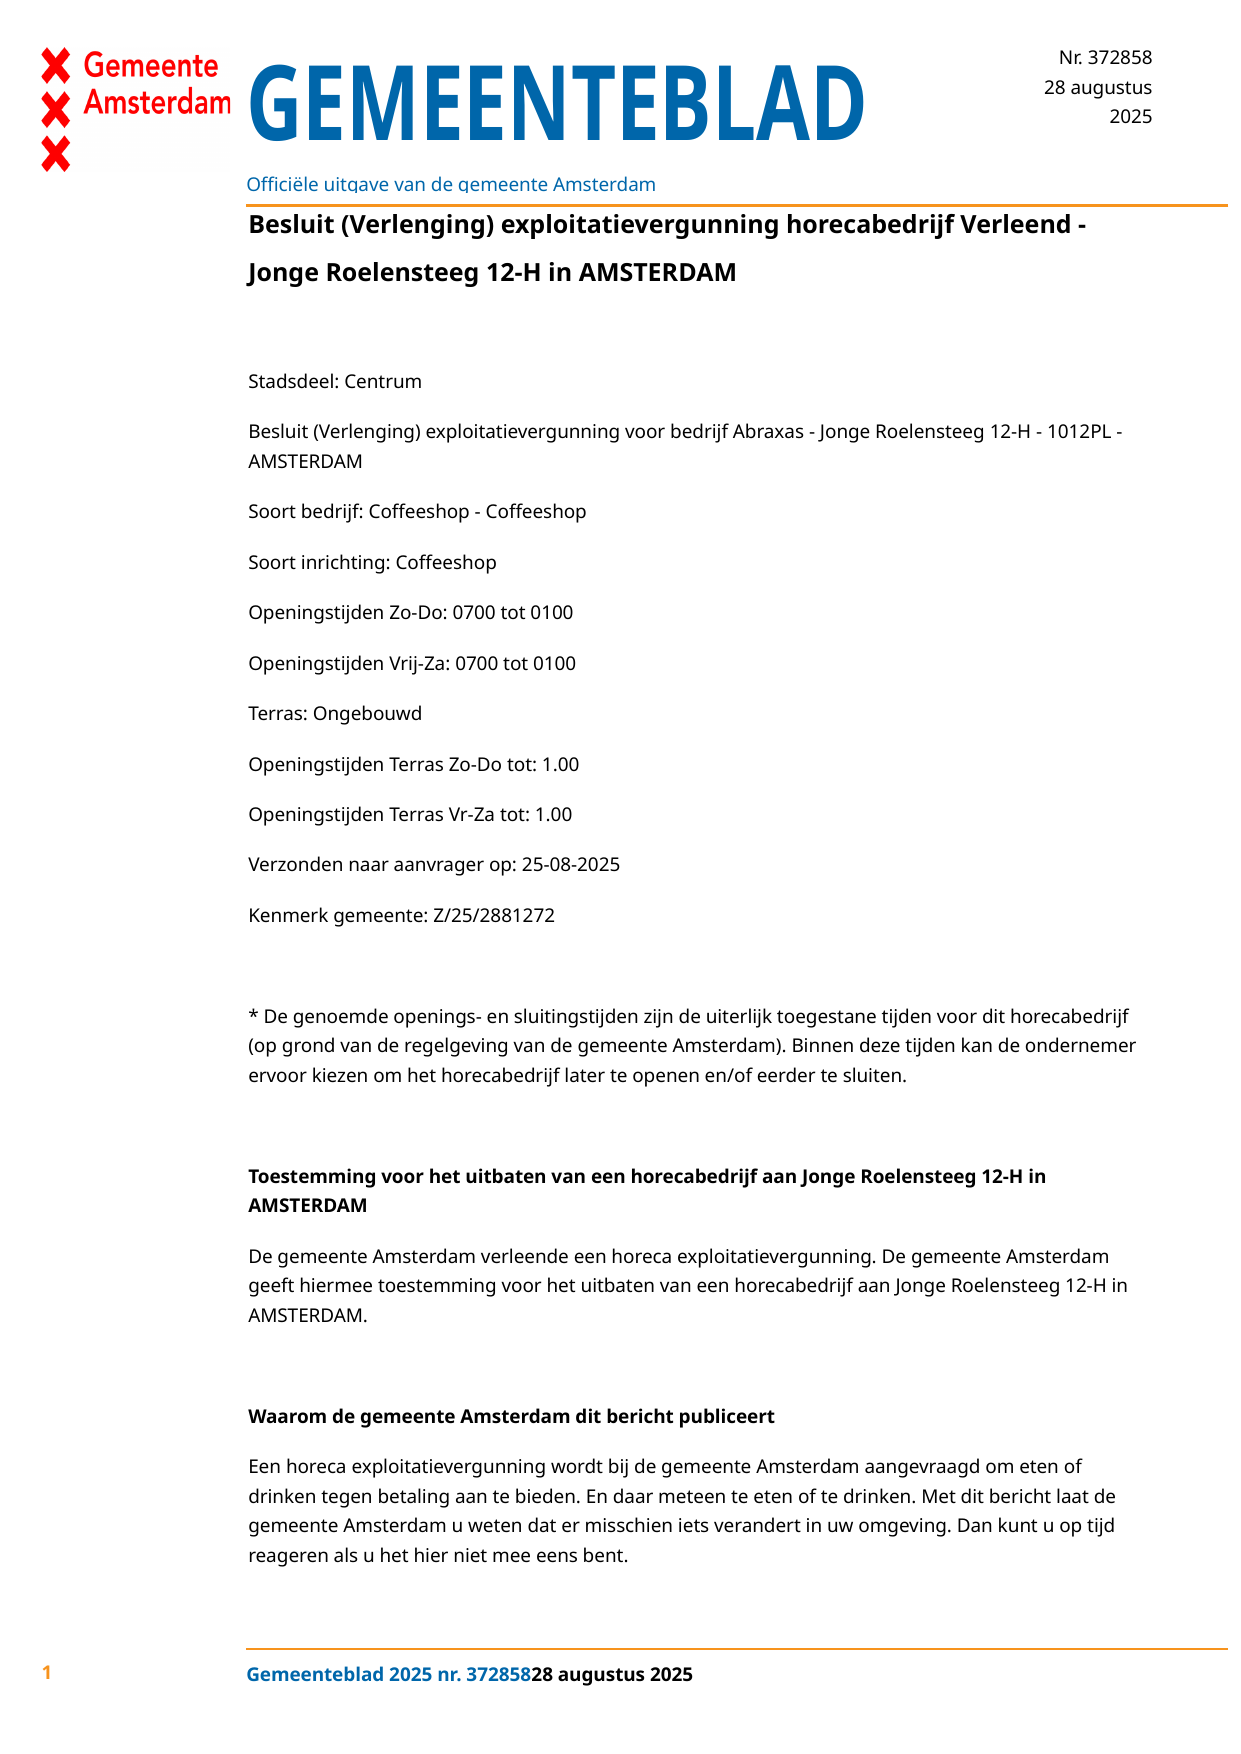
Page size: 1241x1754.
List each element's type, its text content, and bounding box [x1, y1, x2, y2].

text Toestemming voor het uitbaten van een horecabedrijf aan Jonge Roelensteeg 12-H in AMSTERDAM [248, 1163, 1152, 1218]
text De gemeente Amsterdam verleende een horeca exploitatievergunning. De gemeente Amsterdam geeft hiermee toestemming voor het uitbaten van een horecabedrijf aan Jonge Roelensteeg 12-H in AMSTERDAM. [248, 1243, 1152, 1328]
text Stadsdeel: Centrum [248, 368, 1152, 394]
text Waarom de gemeente Amsterdam dit bericht publiceert [248, 1403, 1152, 1429]
text Openingstijden Terras Vr-Za tot: 1.00 [248, 801, 1152, 827]
text Soort bedrijf: Coffeeshop - Coffeeshop [248, 499, 1152, 524]
text Kenmerk gemeente: Z/25/2881272 [248, 902, 1152, 928]
text Besluit (Verlenging) exploitatievergunning voor bedrijf Abraxas - Jonge Roelensteeg 12-H - 1012PL - AMSTERDAM [248, 419, 1152, 474]
picture [41, 47, 231, 172]
text * De genoemde openings- en sluitingstijden zijn de uiterlijk toegestane tijden voor dit horecabedrijf (op grond van de regelgeving van de gemeente Amsterdam). Binnen deze tijden kan de ondernemer ervoor kiezen om het horecabedrijf later te openen en/of eerder te sluiten. [248, 1003, 1152, 1088]
text Openingstijden Vrij-Za: 0700 tot 0100 [248, 650, 1152, 676]
text Verzonden naar aanvrager op: 25-08-2025 [248, 852, 1152, 877]
text Openingstijden Zo-Do: 0700 tot 0100 [248, 599, 1152, 625]
text Soort inrichting: Coffeeshop [248, 549, 1152, 575]
text Besluit (Verlenging) exploitatievergunning horecabedrijf Verleend - Jonge Roelensteeg 12-H in AMSTERDAM [248, 207, 1152, 288]
text Terras: Ongebouwd [248, 700, 1152, 726]
text Een horeca exploitatievergunning wordt bij de gemeente Amsterdam aangevraagd om eten of drinken tegen betaling aan te bieden. En daar meteen te eten of te drinken. Met dit bericht laat de gemeente Amsterdam u weten dat er misschien iets verandert in uw omgeving. Dan kunt u op tijd reageren als u het hier niet mee eens bent. [248, 1453, 1152, 1568]
text Openingstijden Terras Zo-Do tot: 1.00 [248, 751, 1152, 777]
